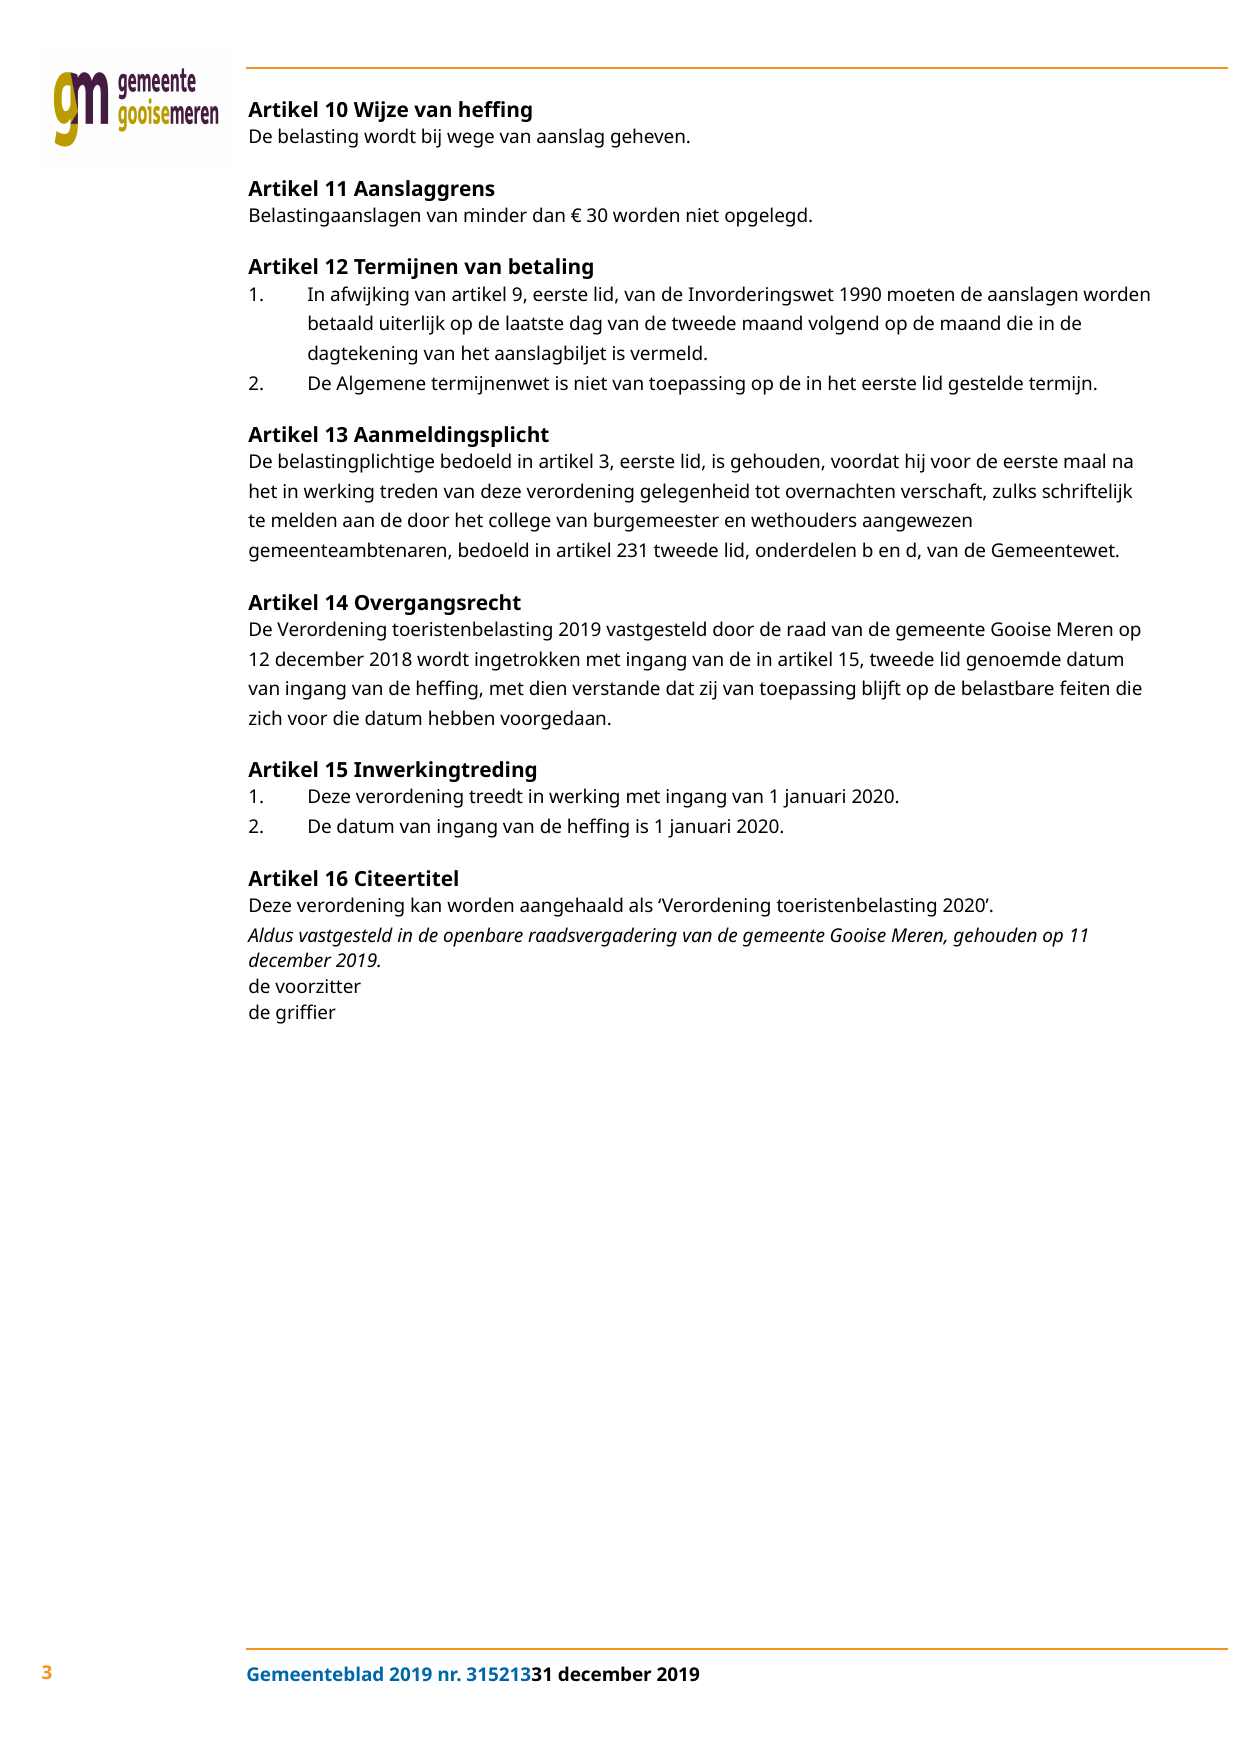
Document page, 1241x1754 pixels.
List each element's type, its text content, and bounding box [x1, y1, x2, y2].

text Artikel 11 Aanslaggrens [248, 174, 1152, 202]
text Artikel 14 Overgangsrecht [248, 588, 1152, 616]
text de griffier [248, 999, 1152, 1025]
text Artikel 10 Wijze van heffing [248, 95, 1152, 123]
list In afwijking van artikel 9, eerste lid, van de Invorderingswet 1990 moeten de aanslagen worden betaald uiterlijk op de laatste dag van de tweede maand volgend op de maand die in de dagtekening van het aanslagbiljet is vermeld. [248, 281, 1152, 366]
text De belastingplichtige bedoeld in artikel 3, eerste lid, is gehouden, voordat hij voor de eerste maal na het in werking treden van deze verordening gelegenheid tot overnachten verschaft, zulks schriftelijk te melden aan de door het college van burgemeester en wethouders aangewezen gemeenteambtenaren, bedoeld in artikel 231 tweede lid, onderdelen b en d, van de Gemeentewet. [248, 448, 1152, 563]
picture [41, 47, 231, 172]
text De belasting wordt bij wege van aanslag geheven. [248, 123, 1152, 149]
list De Algemene termijnenwet is niet van toepassing op de in het eerste lid gestelde termijn. [248, 370, 1152, 395]
text Deze verordening kan worden aangehaald als ‘Verordening toeristenbelasting 2020’. [248, 892, 1152, 918]
list De datum van ingang van de heffing is 1 januari 2020. [248, 813, 1152, 839]
text Belastingaanslagen van minder dan € 30 worden niet opgelegd. [248, 202, 1152, 228]
text Artikel 15 Inwerkingtreding [248, 755, 1152, 784]
text Artikel 12 Termijnen van betaling [248, 252, 1152, 281]
text Artikel 13 Aanmeldingsplicht [248, 420, 1152, 448]
text Artikel 16 Citeertitel [248, 864, 1152, 892]
list Deze verordening treedt in werking met ingang van 1 januari 2020. [248, 784, 1152, 809]
text de voorzitter [248, 973, 1152, 999]
text De Verordening toeristenbelasting 2019 vastgesteld door de raad van de gemeente Gooise Meren op 12 december 2018 wordt ingetrokken met ingang van de in artikel 15, tweede lid genoemde datum van ingang van de heffing, met dien verstande dat zij van toepassing blijft op de belastbare feiten die zich voor die datum hebben voorgedaan. [248, 616, 1152, 731]
text Aldus vastgesteld in de openbare raadsvergadering van de gemeente Gooise Meren, gehouden op 11 december 2019. [248, 922, 1152, 973]
